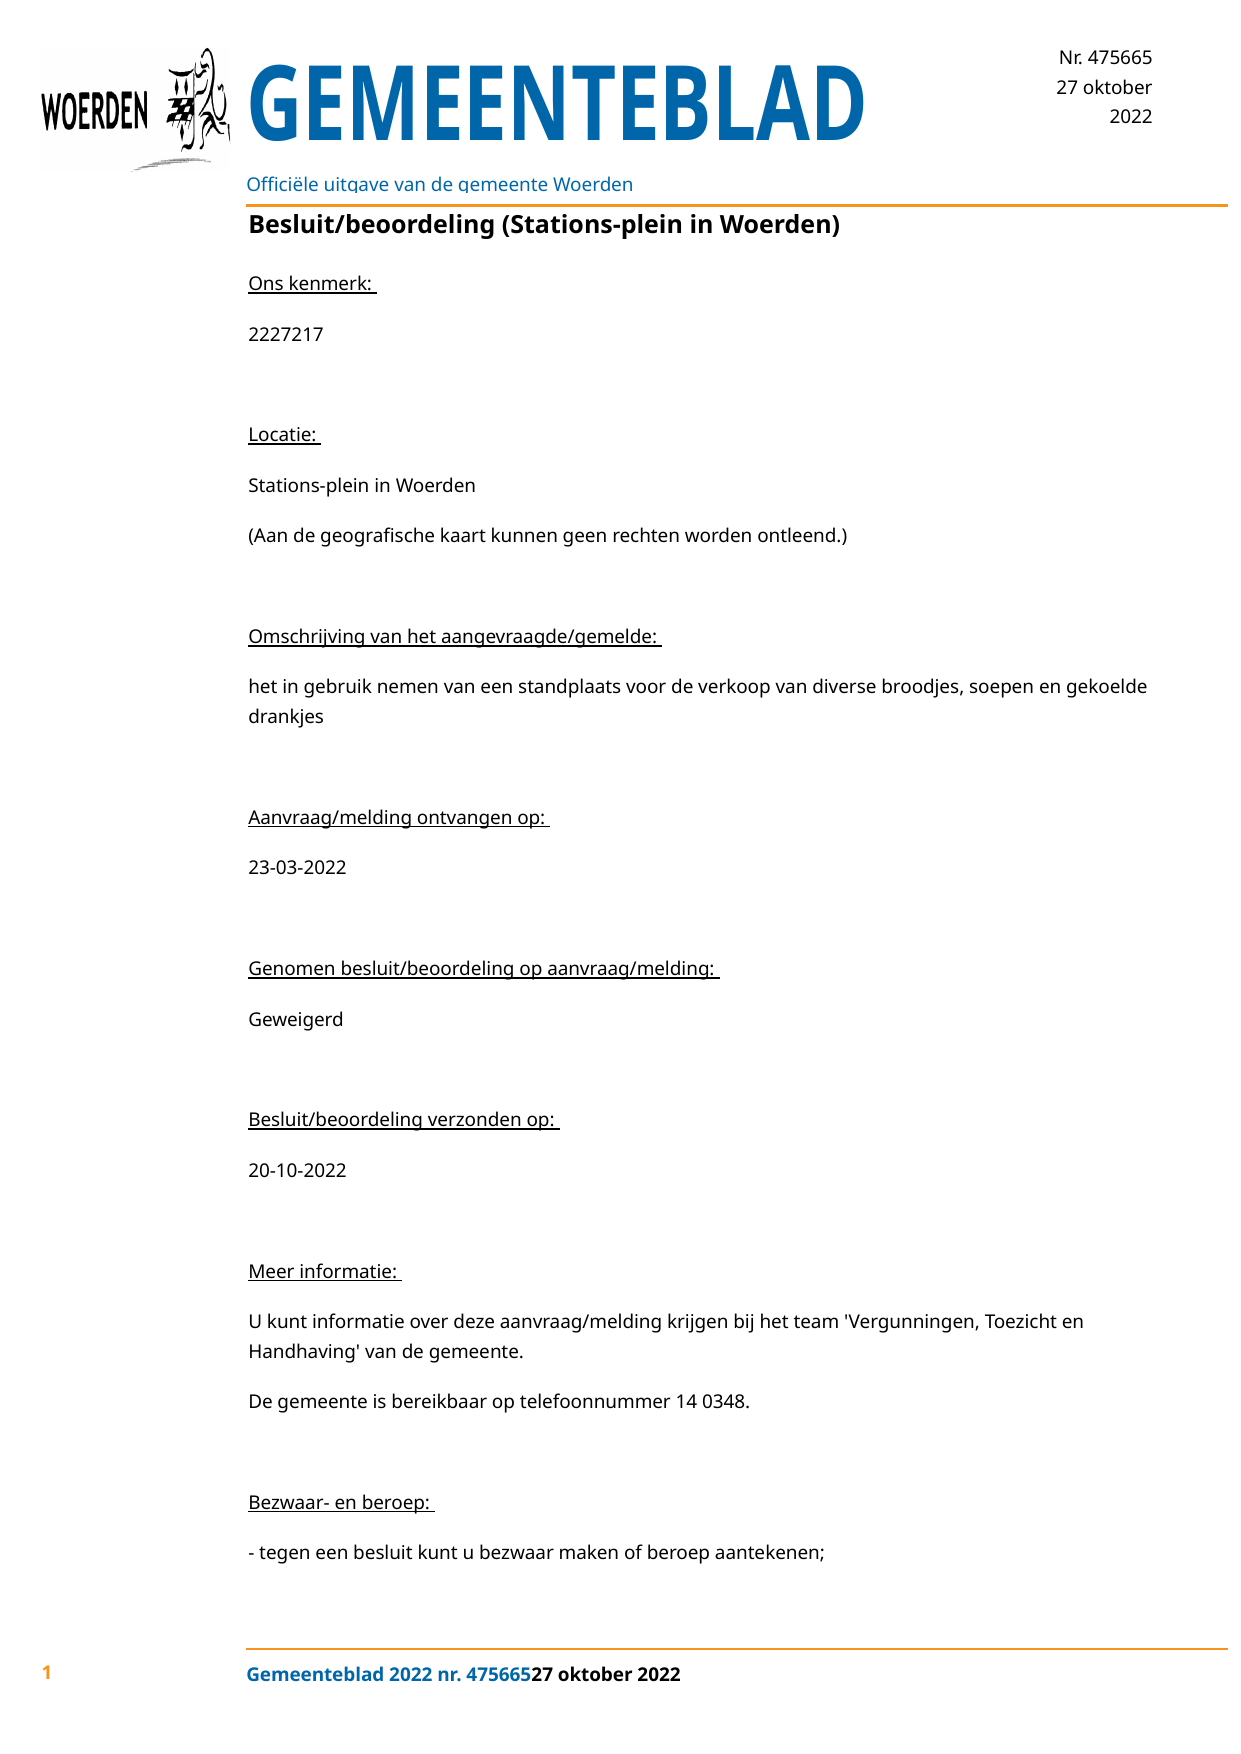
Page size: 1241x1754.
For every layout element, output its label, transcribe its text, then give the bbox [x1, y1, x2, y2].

text Besluit/beoordeling verzonden op: [248, 1107, 1152, 1132]
text U kunt informatie over deze aanvraag/melding krijgen bij het team 'Vergunningen, Toezicht en Handhaving' van de gemeente. [248, 1308, 1152, 1363]
text 2227217 [248, 321, 1152, 346]
text Meer informatie: [248, 1258, 1152, 1283]
text Bezwaar- en beroep: [248, 1489, 1152, 1515]
text - tegen een besluit kunt u bezwaar maken of beroep aantekenen; [248, 1539, 1152, 1565]
text Locatie: [248, 422, 1152, 447]
text 23-03-2022 [248, 854, 1152, 880]
text De gemeente is bereikbaar op telefoonnummer 14 0348. [248, 1388, 1152, 1414]
text Stations-plein in Woerden [248, 472, 1152, 498]
text 20-10-2022 [248, 1157, 1152, 1183]
text het in gebruik nemen van een standplaats voor de verkoop van diverse broodjes, soepen en gekoelde drankjes [248, 674, 1152, 729]
text Ons kenmerk: [248, 270, 1152, 296]
text Geweigerd [248, 1006, 1152, 1031]
text Genomen besluit/beoordeling op aanvraag/melding: [248, 955, 1152, 981]
text Besluit/beoordeling (Stations-plein in Woerden) [248, 207, 1152, 241]
text (Aan de geografische kaart kunnen geen rechten worden ontleend.) [248, 522, 1152, 548]
text Aanvraag/melding ontvangen op: [248, 804, 1152, 830]
text Omschrijving van het aangevraagde/gemelde: [248, 623, 1152, 649]
picture [41, 47, 231, 172]
